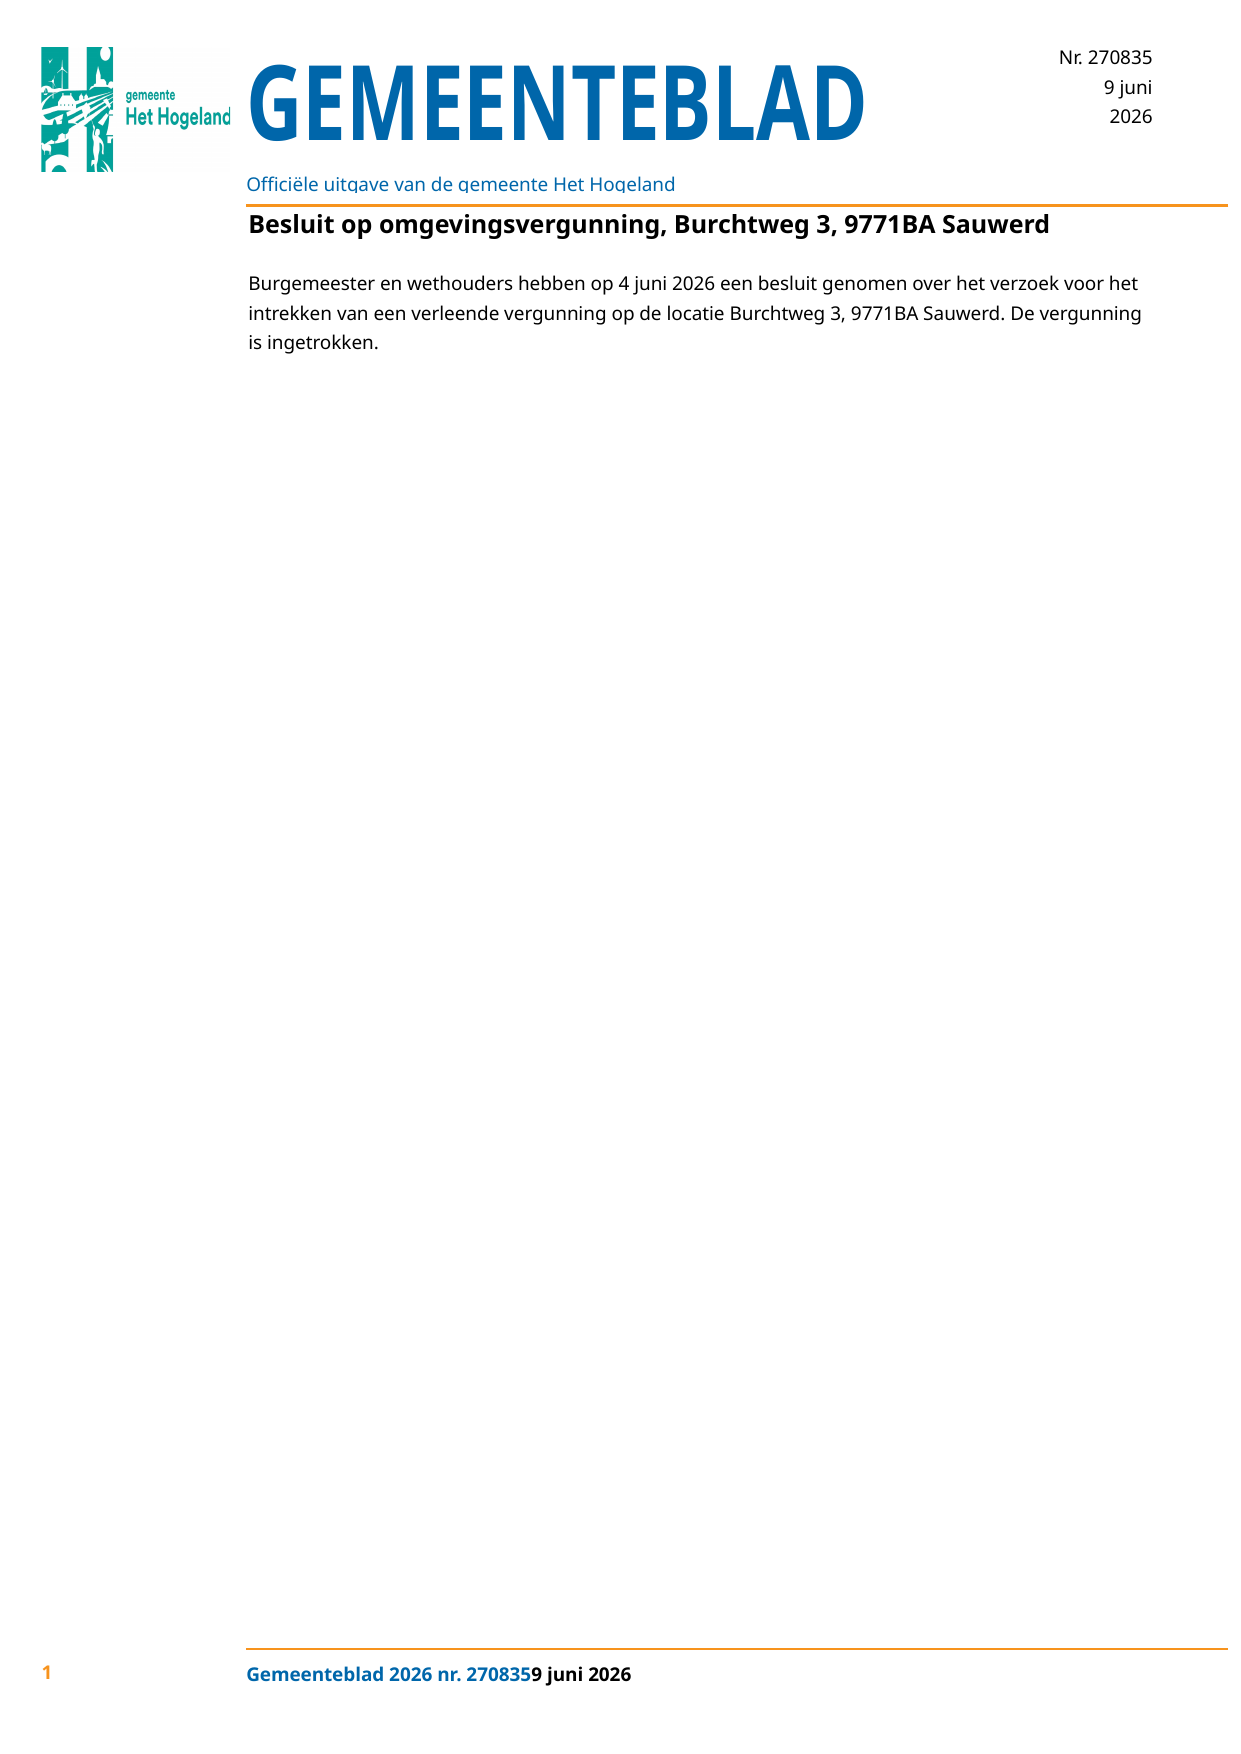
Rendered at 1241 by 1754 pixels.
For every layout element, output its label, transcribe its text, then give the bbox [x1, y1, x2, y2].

text Besluit op omgevingsvergunning, Burchtweg 3, 9771BA Sauwerd [248, 207, 1152, 241]
picture [41, 47, 231, 172]
text Burgemeester en wethouders hebben op 4 juni 2026 een besluit genomen over het verzoek voor het intrekken van een verleende vergunning op de locatie Burchtweg 3, 9771BA Sauwerd. De vergunning is ingetrokken. [248, 270, 1152, 355]
